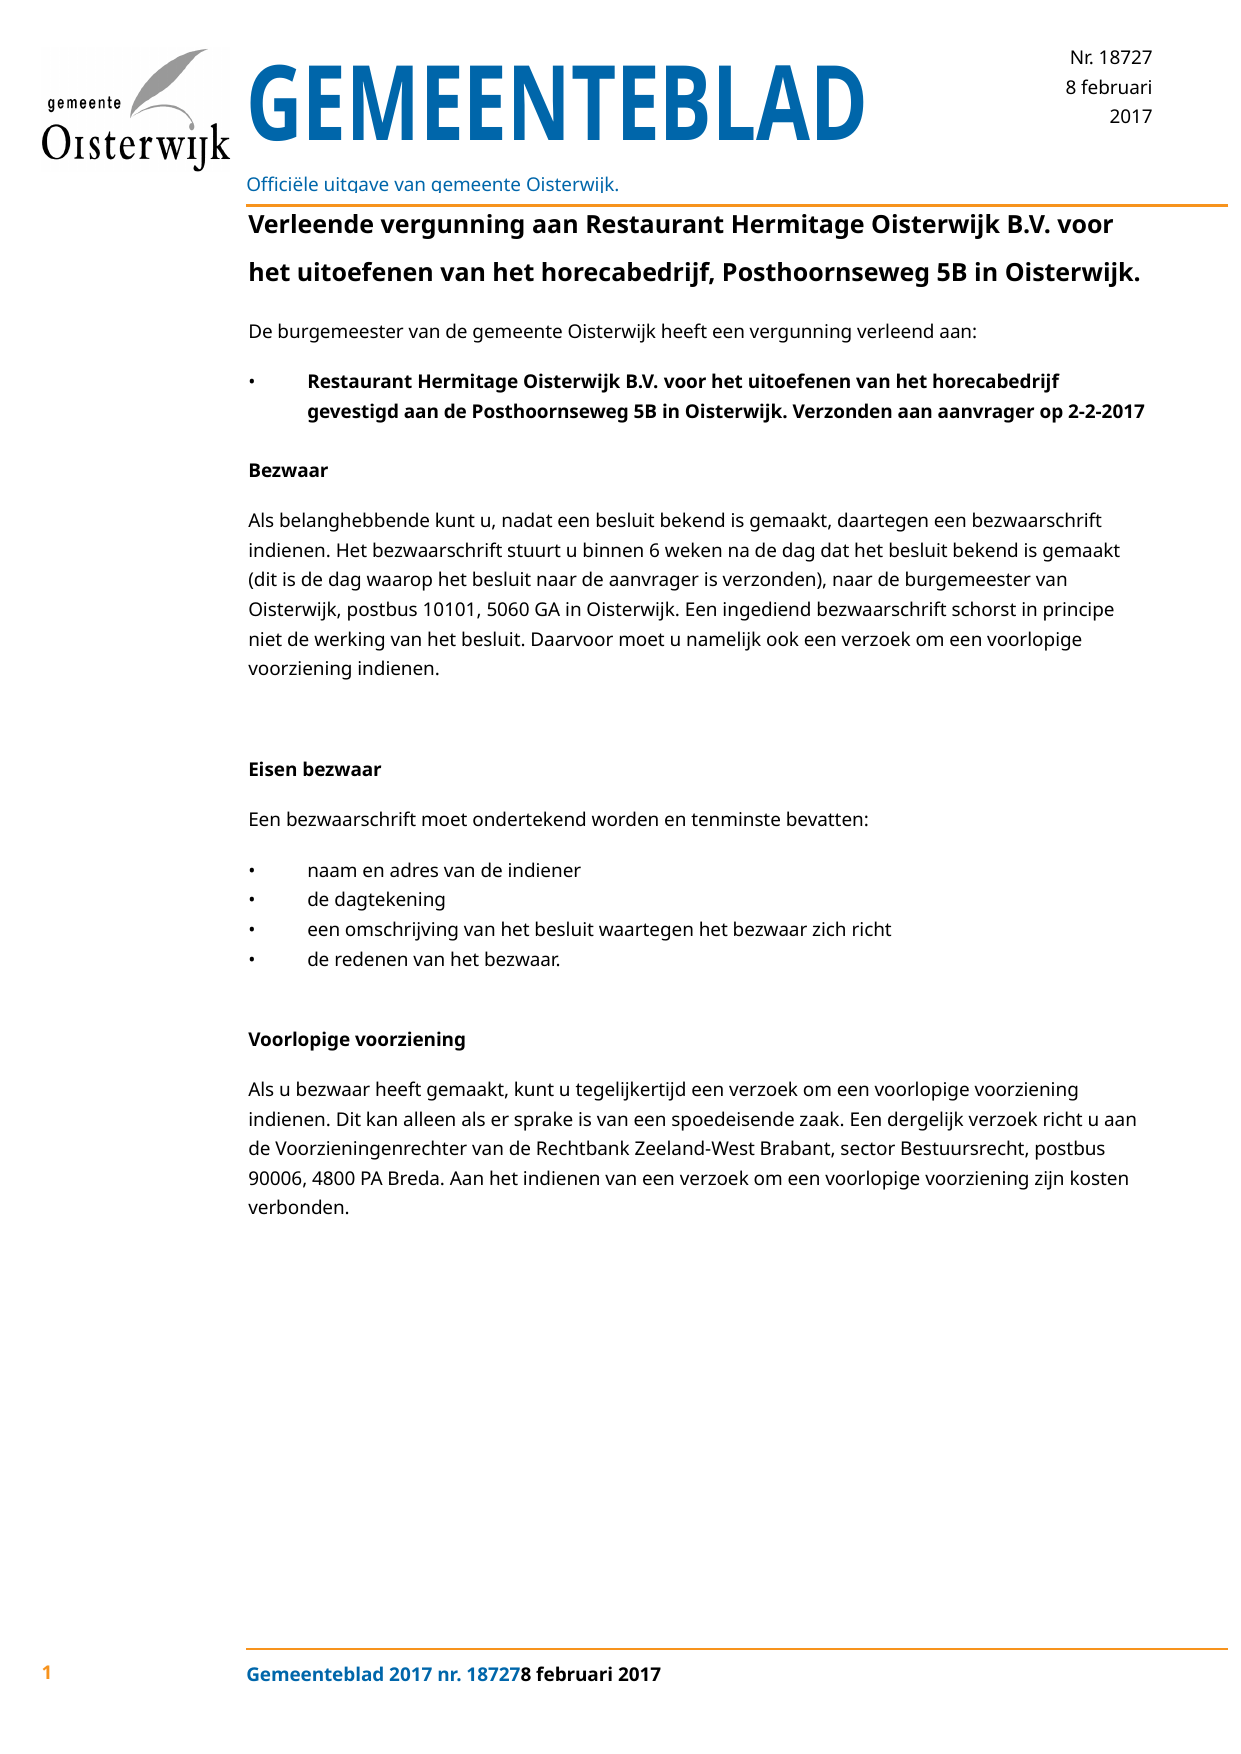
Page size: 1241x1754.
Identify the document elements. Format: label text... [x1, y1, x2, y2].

text Een bezwaarschrift moet ondertekend worden en tenminste bevatten: [248, 807, 1152, 832]
text De burgemeester van de gemeente Oisterwijk heeft een vergunning verleend aan: [248, 318, 1152, 344]
text Bezwaar [248, 457, 1152, 483]
text Voorlopige voorziening [248, 1026, 1152, 1052]
text Verleende vergunning aan Restaurant Hermitage Oisterwijk B.V. voor het uitoefenen van het horecabedrijf, Posthoornseweg 5B in Oisterwijk. [248, 207, 1152, 288]
list de dagtekening [248, 887, 1152, 912]
text Eisen bezwaar [248, 756, 1152, 782]
list naam en adres van de indiener [248, 857, 1152, 883]
text Als u bezwaar heeft gemaakt, kunt u tegelijkertijd een verzoek om een voorlopige voorziening indienen. Dit kan alleen als er sprake is van een spoedeisende zaak. Een dergelijk verzoek richt u aan de Voorzieningenrechter van de Rechtbank Zeeland-West Brabant, sector Bestuursrecht, postbus 90006, 4800 PA Breda. Aan het indienen van een verzoek om een voorlopige voorziening zijn kosten verbonden. [248, 1076, 1152, 1220]
list een omschrijving van het besluit waartegen het bezwaar zich richt [248, 916, 1152, 942]
text Als belanghebbende kunt u, nadat een besluit bekend is gemaakt, daartegen een bezwaarschrift indienen. Het bezwaarschrift stuurt u binnen 6 weken na de dag dat het besluit bekend is gemaakt (dit is de dag waarop het besluit naar de aanvrager is verzonden), naar de burgemeester van Oisterwijk, postbus 10101, 5060 GA in Oisterwijk. Een ingediend bezwaarschrift schorst in principe niet de werking van het besluit. Daarvoor moet u namelijk ook een verzoek om een voorlopige voorziening indienen. [248, 507, 1152, 681]
list de redenen van het bezwaar. [248, 946, 1152, 972]
picture [41, 47, 231, 172]
list Restaurant Hermitage Oisterwijk B.V. voor het uitoefenen van het horecabedrijf gevestigd aan de Posthoornseweg 5B in Oisterwijk. Verzonden aan aanvrager op 2-2-2017 [248, 368, 1152, 424]
